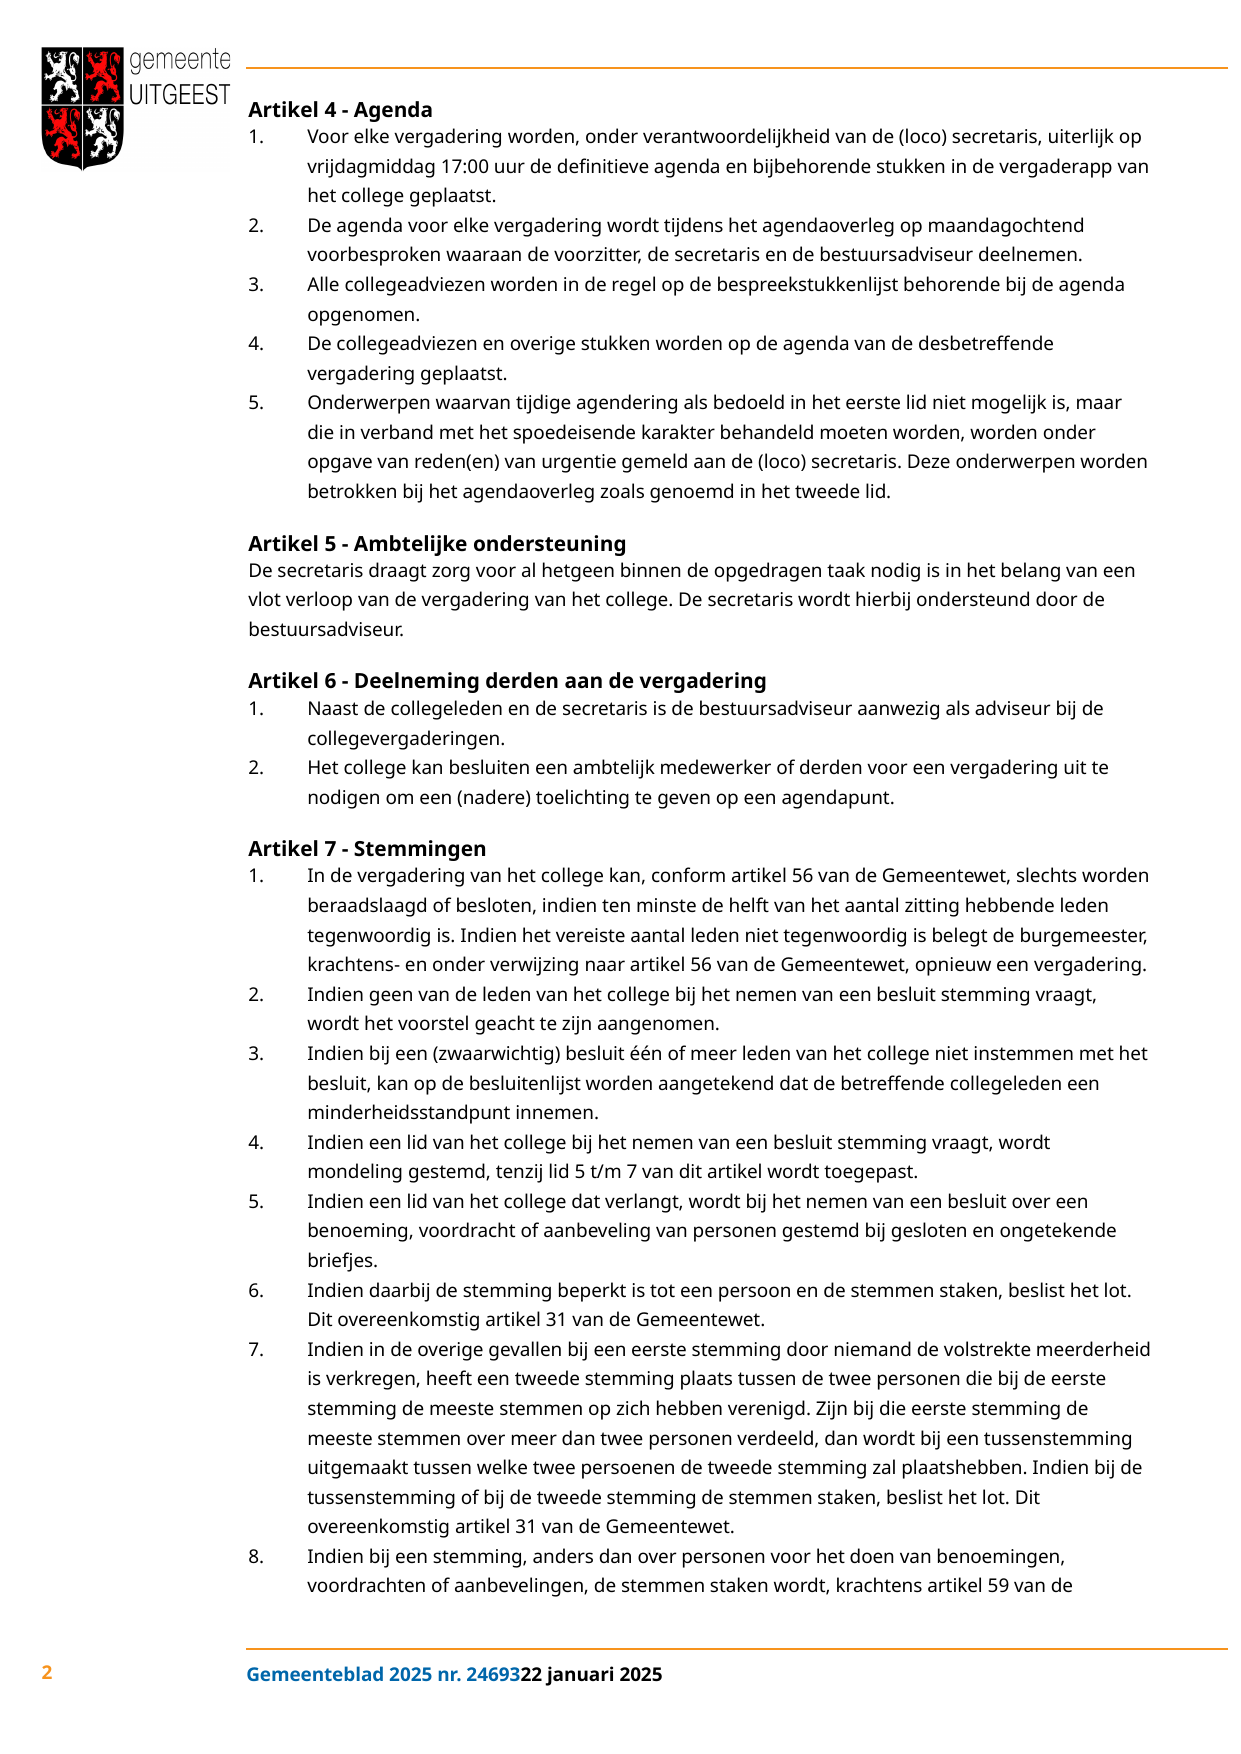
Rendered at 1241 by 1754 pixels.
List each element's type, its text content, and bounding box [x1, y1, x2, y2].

list De collegeadviezen en overige stukken worden op de agenda van de desbetreffende vergadering geplaatst. [248, 330, 1152, 386]
list Alle collegeadviezen worden in de regel op de bespreekstukkenlijst behorende bij de agenda opgenomen. [248, 271, 1152, 326]
list Naast de collegeleden en de secretaris is de bestuursadviseur aanwezig als adviseur bij de collegevergaderingen. [248, 695, 1152, 750]
list Onderwerpen waarvan tijdige agendering als bedoeld in het eerste lid niet mogelijk is, maar die in verband met het spoedeisende karakter behandeld moeten worden, worden onder opgave van reden(en) van urgentie gemeld aan de (loco) secretaris. Deze onderwerpen worden betrokken bij het agendaoverleg zoals genoemd in het tweede lid. [248, 389, 1152, 504]
list Indien een lid van het college bij het nemen van een besluit stemming vraagt, wordt mondeling gestemd, tenzij lid 5 t/m 7 van dit artikel wordt toegepast. [248, 1129, 1152, 1184]
list Indien in de overige gevallen bij een eerste stemming door niemand de volstrekte meerderheid is verkregen, heeft een tweede stemming plaats tussen de twee personen die bij de eerste stemming de meeste stemmen op zich hebben verenigd. Zijn bij die eerste stemming de meeste stemmen over meer dan twee personen verdeeld, dan wordt bij een tussenstemming uitgemaakt tussen welke twee persoenen de tweede stemming zal plaatshebben. Indien bij de tussenstemming of bij de tweede stemming de stemmen staken, beslist het lot. Dit overeenkomstig artikel 31 van de Gemeentewet. [248, 1336, 1152, 1539]
text Artikel 5 - Ambtelijke ondersteuning [248, 529, 1152, 557]
list Indien geen van de leden van het college bij het nemen van een besluit stemming vraagt, wordt het voorstel geacht te zijn aangenomen. [248, 981, 1152, 1036]
list Het college kan besluiten een ambtelijk medewerker of derden voor een vergadering uit te nodigen om een (nadere) toelichting te geven op een agendapunt. [248, 754, 1152, 809]
list In de vergadering van het college kan, conform artikel 56 van de Gemeentewet, slechts worden beraadslaagd of besloten, indien ten minste de helft van het aantal zitting hebbende leden tegenwoordig is. Indien het vereiste aantal leden niet tegenwoordig is belegt de burgemeester, krachtens- en onder verwijzing naar artikel 56 van de Gemeentewet, opnieuw een vergadering. [248, 863, 1152, 977]
list Indien bij een stemming, anders dan over personen voor het doen van benoemingen, voordrachten of aanbevelingen, de stemmen staken wordt, krachtens artikel 59 van de [248, 1543, 1152, 1598]
picture [41, 47, 231, 172]
list Voor elke vergadering worden, onder verantwoordelijkheid van de (loco) secretaris, uiterlijk op vrijdagmiddag 17:00 uur de definitieve agenda en bijbehorende stukken in de vergaderapp van het college geplaatst. [248, 123, 1152, 208]
text Artikel 7 - Stemmingen [248, 834, 1152, 863]
text Artikel 6 - Deelneming derden aan de vergadering [248, 667, 1152, 695]
list Indien een lid van het college dat verlangt, wordt bij het nemen van een besluit over een benoeming, voordracht of aanbeveling van personen gestemd bij gesloten en ongetekende briefjes. [248, 1188, 1152, 1273]
text De secretaris draagt zorg voor al hetgeen binnen de opgedragen taak nodig is in het belang van een vlot verloop van de vergadering van het college. De secretaris wordt hierbij ondersteund door de bestuursadviseur. [248, 557, 1152, 642]
list Indien bij een (zwaarwichtig) besluit één of meer leden van het college niet instemmen met het besluit, kan op de besluitenlijst worden aangetekend dat de betreffende collegeleden een minderheidsstandpunt innemen. [248, 1040, 1152, 1125]
list De agenda voor elke vergadering wordt tijdens het agendaoverleg op maandagochtend voorbesproken waaraan de voorzitter, de secretaris en de bestuursadviseur deelnemen. [248, 212, 1152, 267]
list Indien daarbij de stemming beperkt is tot een persoon en de stemmen staken, beslist het lot. Dit overeenkomstig artikel 31 van de Gemeentewet. [248, 1277, 1152, 1332]
text Artikel 4 - Agenda [248, 95, 1152, 123]
